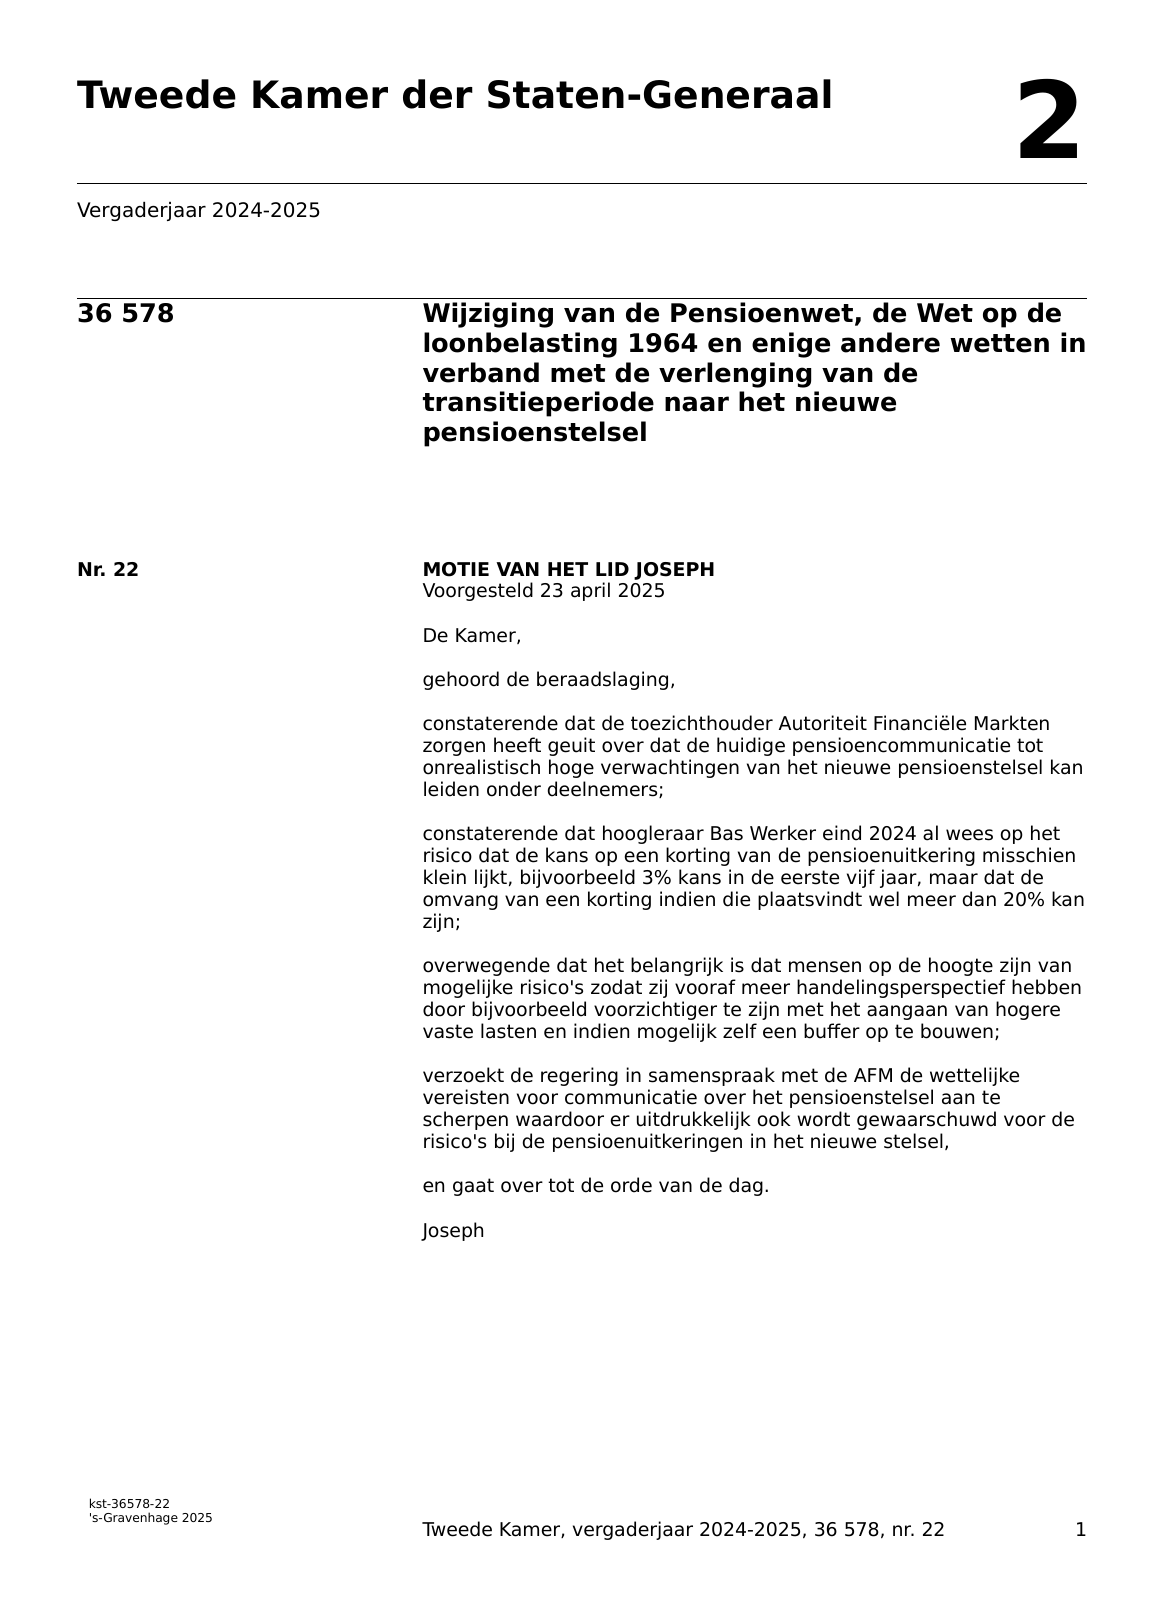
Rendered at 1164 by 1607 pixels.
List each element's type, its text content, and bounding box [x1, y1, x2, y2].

subtitle Nr. 22 MOTIE VAN HET LID JOSEPH [77, 558, 1087, 580]
text en gaat over tot de orde van de dag. [422, 1175, 1087, 1197]
table_cell Vergaderjaar 2024-2025 [77, 184, 1087, 298]
subtitle 36 578 Wijziging van de Pensioenwet, de Wet op de loonbelasting 1964 en enige andere wetten in verband met de verlenging van de transitieperiode naar het nieuwe pensioenstelsel [77, 299, 1087, 447]
table_header 2 [886, 59, 1087, 183]
text De Kamer, [422, 624, 1087, 647]
text 's-Gravenhage 2025 [88, 1511, 323, 1525]
text overwegende dat het belangrijk is dat mensen op de hoogte zijn van mogelijke risico's zodat zij vooraf meer handelingsperspectief hebben door bijvoorbeeld voorzichtiger te zijn met het aangaan van hogere vaste lasten en indien mogelijk zelf een buffer op te bouwen; [422, 955, 1087, 1043]
text Voorgesteld 23 april 2025 [422, 580, 1087, 602]
table_header Tweede Kamer der Staten-Generaal [77, 59, 886, 183]
text constaterende dat de toezichthouder Autoriteit Financiële Markten zorgen heeft geuit over dat de huidige pensioencommunicatie tot onrealistisch hoge verwachtingen van het nieuwe pensioenstelsel kan leiden onder deelnemers; [422, 713, 1087, 801]
text Joseph [422, 1219, 1087, 1241]
text kst-36578-22 [88, 1497, 323, 1511]
text gehoord de beraadslaging, [422, 669, 1087, 691]
text constaterende dat hoogleraar Bas Werker eind 2024 al wees op het risico dat de kans op een korting van de pensioenuitkering misschien klein lijkt, bijvoorbeeld 3% kans in de eerste vijf jaar, maar dat de omvang van een korting indien die plaatsvindt wel meer dan 20% kan zijn; [422, 823, 1087, 933]
text verzoekt de regering in samenspraak met de AFM de wettelijke vereisten voor communicatie over het pensioenstelsel aan te scherpen waardoor er uitdrukkelijk ook wordt gewaarschuwd voor de risico's bij de pensioenuitkeringen in het nieuwe stelsel, [422, 1065, 1087, 1153]
